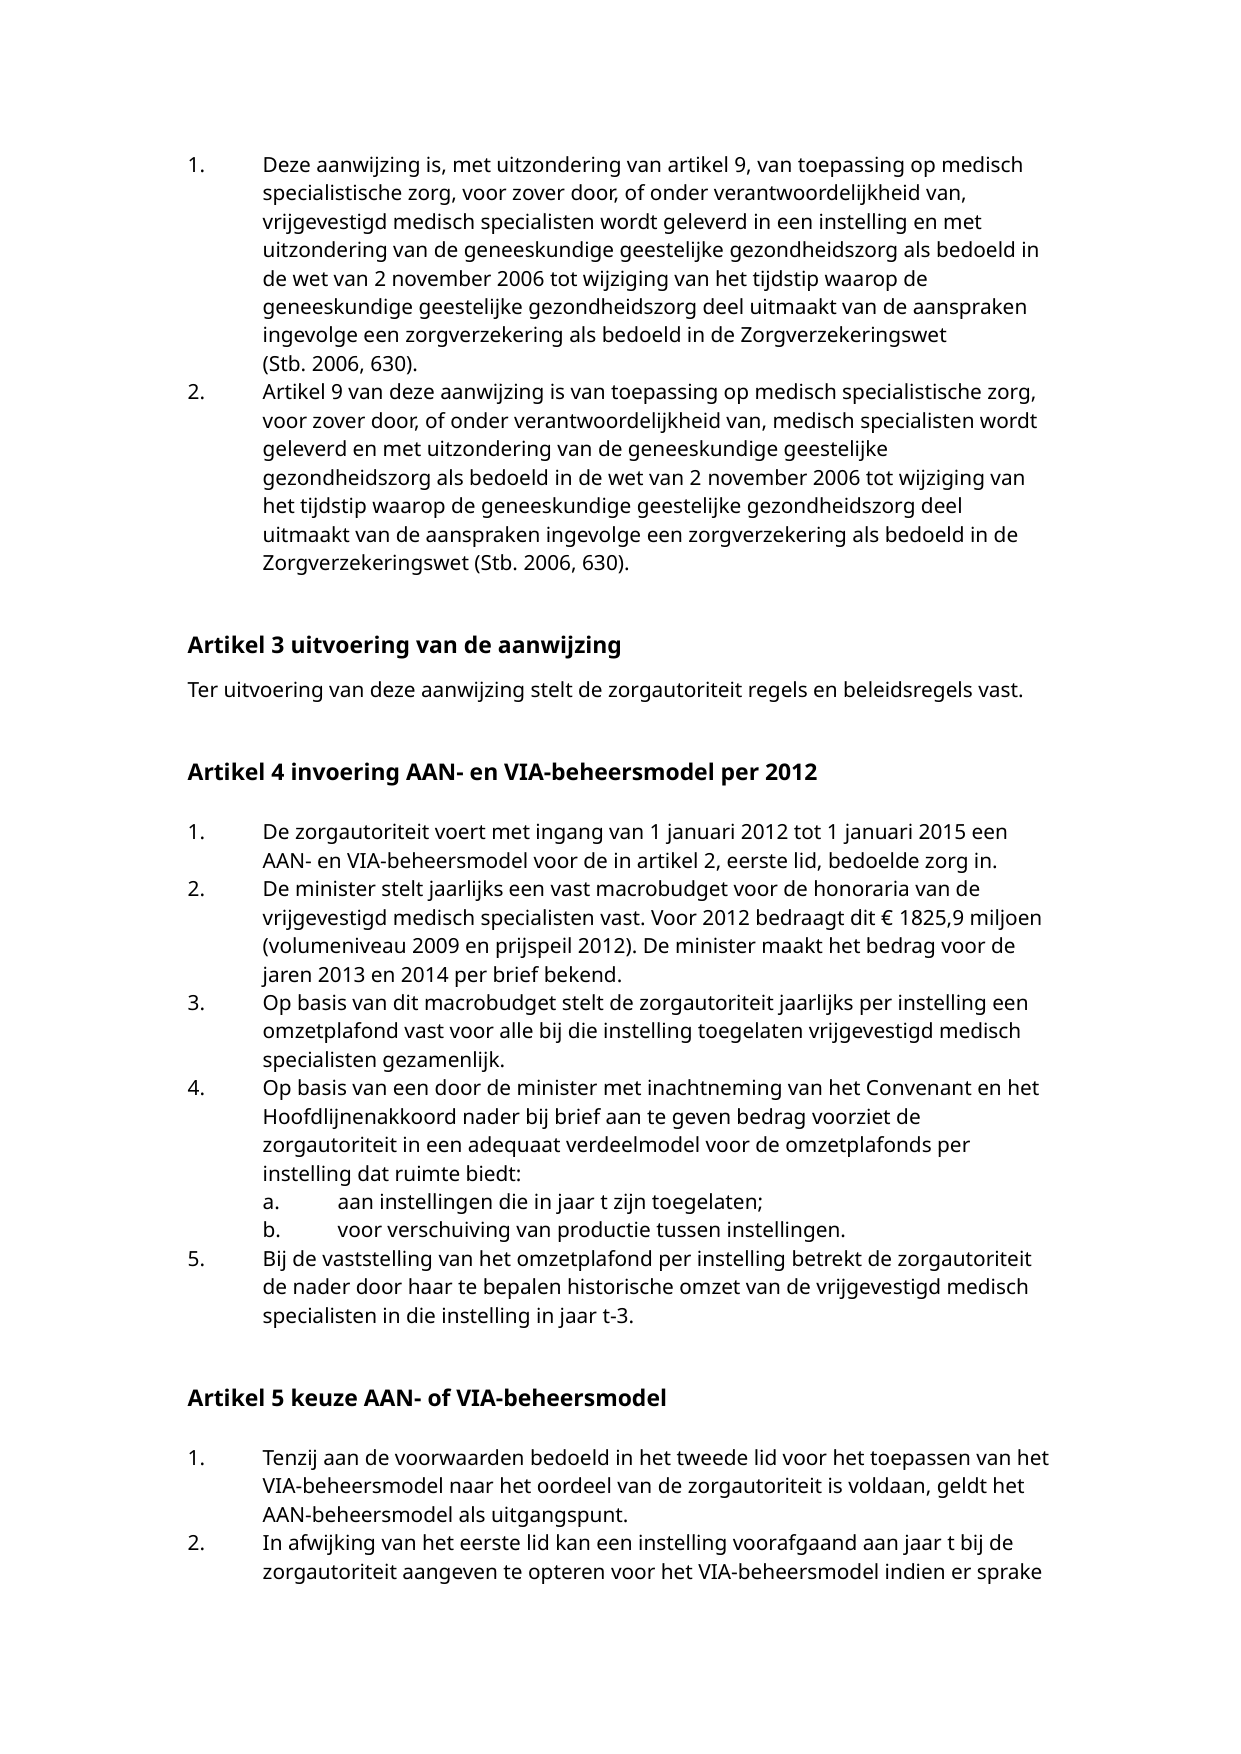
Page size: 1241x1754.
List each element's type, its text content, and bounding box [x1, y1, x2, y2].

list Op basis van dit macrobudget stelt de zorgautoriteit jaarlijks per instelling een omzetplafond vast voor alle bij die instelling toegelaten vrijgevestigd medisch specialisten gezamenlijk. [187, 988, 1053, 1073]
subtitle Artikel 3 uitvoering van de aanwijzing [187, 629, 1053, 660]
list In afwijking van het eerste lid kan een instelling voorafgaand aan jaar t bij de zorgautoriteit aangeven te opteren voor het VIA-beheersmodel indien er sprake [187, 1528, 1053, 1585]
list aan instellingen die in jaar t zijn toegelaten; [262, 1187, 1053, 1216]
list voor verschuiving van productie tussen instellingen. [262, 1216, 1053, 1244]
subtitle Artikel 5 keuze AAN- of VIA-beheersmodel [187, 1382, 1053, 1413]
list De minister stelt jaarlijks een vast macrobudget voor de honoraria van de vrijgevestigd medisch specialisten vast. Voor 2012 bedraagt dit € 1825,9 miljoen (volumeniveau 2009 en prijspeil 2012). De minister maakt het bedrag voor de jaren 2013 en 2014 per brief bekend. [187, 874, 1053, 988]
subtitle Artikel 4 invoering AAN- en VIA-beheersmodel per 2012 [187, 756, 1053, 787]
list Tenzij aan de voorwaarden bedoeld in het tweede lid voor het toepassen van het VIA-beheersmodel naar het oordeel van de zorgautoriteit is voldaan, geldt het AAN-beheersmodel als uitgangspunt. [187, 1443, 1053, 1528]
text Ter uitvoering van deze aanwijzing stelt de zorgautoriteit regels en beleidsregels vast. [187, 675, 1053, 704]
list Op basis van een door de minister met inachtneming van het Convenant en het Hoofdlijnenakkoord nader bij brief aan te geven bedrag voorziet de zorgautoriteit in een adequaat verdeelmodel voor de omzetplafonds per instelling dat ruimte biedt: [187, 1073, 1053, 1187]
list De zorgautoriteit voert met ingang van 1 januari 2012 tot 1 januari 2015 een AAN- en VIA-beheersmodel voor de in artikel 2, eerste lid, bedoelde zorg in. [187, 817, 1053, 874]
list Bij de vaststelling van het omzetplafond per instelling betrekt de zorgautoriteit de nader door haar te bepalen historische omzet van de vrijgevestigd medisch specialisten in die instelling in jaar t-3. [187, 1244, 1053, 1329]
list Deze aanwijzing is, met uitzondering van artikel 9, van toepassing op medisch specialistische zorg, voor zover door, of onder verantwoordelijkheid van, vrijgevestigd medisch specialisten wordt geleverd in een instelling en met uitzondering van de geneeskundige geestelijke gezondheidszorg als bedoeld in de wet van 2 november 2006 tot wijziging van het tijdstip waarop de geneeskundige geestelijke gezondheidszorg deel uitmaakt van de aanspraken ingevolge een zorgverzekering als bedoeld in de Zorgverzekeringswet (Stb. 2006, 630). [187, 150, 1053, 377]
list Artikel 9 van deze aanwijzing is van toepassing op medisch specialistische zorg, voor zover door, of onder verantwoordelijkheid van, medisch specialisten wordt geleverd en met uitzondering van de geneeskundige geestelijke gezondheidszorg als bedoeld in de wet van 2 november 2006 tot wijziging van het tijdstip waarop de geneeskundige geestelijke gezondheidszorg deel uitmaakt van de aanspraken ingevolge een zorgverzekering als bedoeld in de Zorgverzekeringswet (Stb. 2006, 630). [187, 377, 1053, 577]
